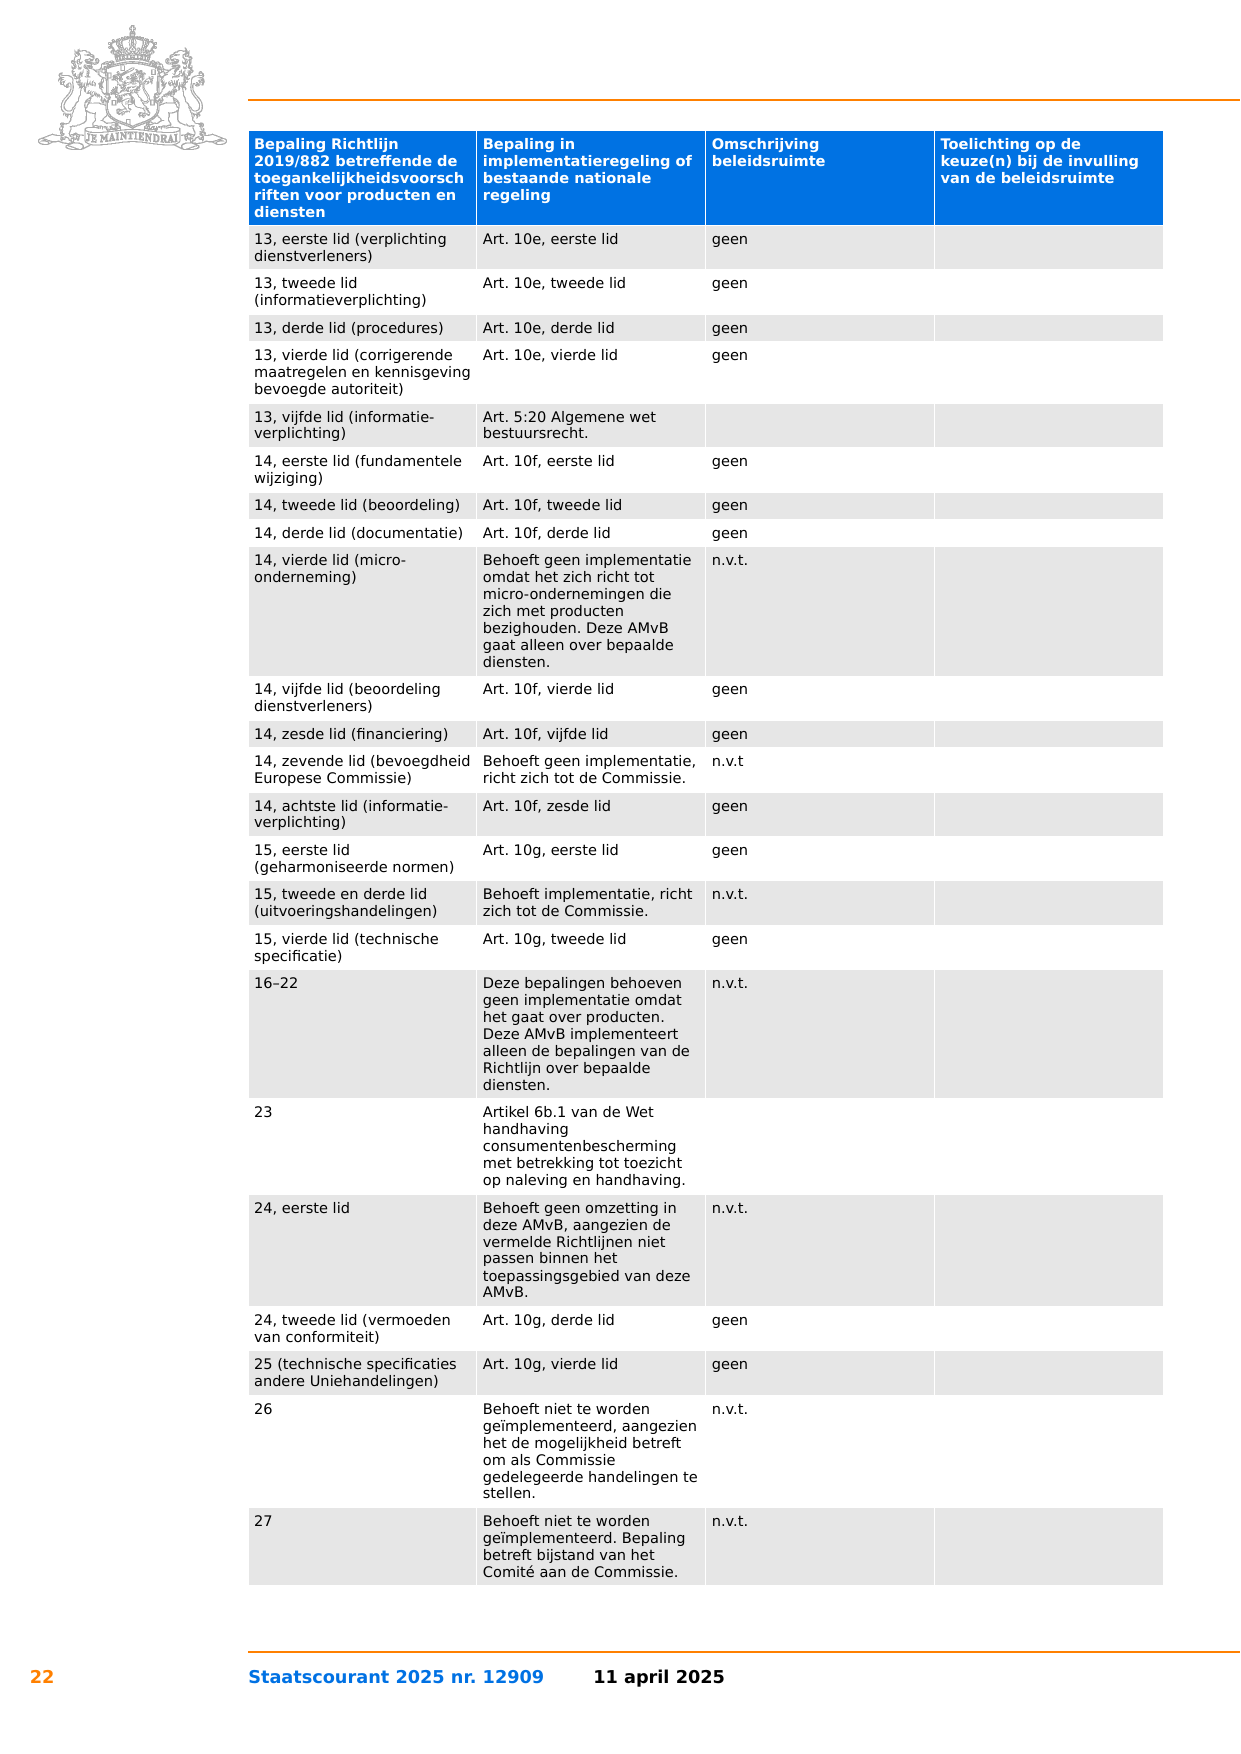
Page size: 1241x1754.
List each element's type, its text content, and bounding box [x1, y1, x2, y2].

table_cell Behoeft implementatie, richt zich tot de Commissie. [477, 881, 705, 925]
table_cell 14, vierde lid (micro-onderneming) [249, 547, 476, 676]
table_cell 13, tweede lid (informatieverplichting) [249, 271, 476, 314]
table_cell n.v.t. [706, 547, 934, 676]
table_cell 14, zevende lid (bevoegdheid Europese Commissie) [249, 748, 476, 792]
table_cell Art. 10f, eerste lid [477, 448, 705, 491]
table_cell n.v.t. [706, 1508, 934, 1585]
table_cell [935, 970, 1163, 1098]
table_cell geen [706, 315, 934, 341]
table_cell 14, tweede lid (beoordeling) [249, 493, 476, 519]
table_cell Behoeft geen implementatie, richt zich tot de Commissie. [477, 748, 705, 792]
table_cell Art. 10e, tweede lid [477, 271, 705, 314]
table_cell [935, 748, 1163, 792]
table_cell geen [706, 926, 934, 969]
table_cell Behoeft niet te worden geïmplementeerd. Bepaling betreft bijstand van het Comité aan de Commissie. [477, 1508, 705, 1585]
table_cell Art. 5:20 Algemene wet bestuursrecht. [477, 404, 705, 447]
table_cell n.v.t. [706, 1396, 934, 1507]
table_cell 13, eerste lid (verplichting dienstverleners) [249, 226, 476, 269]
picture [38, 25, 227, 150]
table_cell n.v.t. [706, 881, 934, 925]
table_cell geen [706, 837, 934, 880]
table_cell [935, 1351, 1163, 1395]
table_cell [935, 1396, 1163, 1507]
table_cell 13, derde lid (procedures) [249, 315, 476, 341]
table_cell 14, vijfde lid (beoordeling dienstverleners) [249, 677, 476, 720]
table_cell n.v.t. [706, 1195, 934, 1306]
table_cell geen [706, 343, 934, 403]
table_cell Art. 10f, derde lid [477, 520, 705, 546]
table_cell Art. 10g, eerste lid [477, 837, 705, 880]
table_header Omschrijving beleidsruimte [706, 131, 934, 225]
table_cell 13, vijfde lid (informatie-verplichting) [249, 404, 476, 447]
table_cell [935, 493, 1163, 519]
table_cell geen [706, 493, 934, 519]
table_cell 13, vierde lid (corrigerende maatregelen en kennisgeving bevoegde autoriteit) [249, 343, 476, 403]
table_cell Art. 10e, eerste lid [477, 226, 705, 269]
table_cell Art. 10f, zesde lid [477, 793, 705, 836]
table_cell geen [706, 520, 934, 546]
table_cell geen [706, 677, 934, 720]
table_cell [935, 881, 1163, 925]
table_cell [706, 1100, 934, 1194]
table_cell 14, eerste lid (fundamentele wijziging) [249, 448, 476, 491]
table_cell [935, 547, 1163, 676]
table_cell Art. 10g, vierde lid [477, 1351, 705, 1395]
table_cell Art. 10f, vierde lid [477, 677, 705, 720]
table_cell [935, 1508, 1163, 1585]
table_header Bepaling in implementatieregeling of bestaande nationale regeling [477, 131, 705, 225]
table_cell geen [706, 226, 934, 269]
table_cell 15, vierde lid (technische specificatie) [249, 926, 476, 969]
table_cell 14, derde lid (documentatie) [249, 520, 476, 546]
table_cell geen [706, 721, 934, 747]
table_cell geen [706, 1307, 934, 1350]
table_cell geen [706, 271, 934, 314]
table_cell 23 [249, 1100, 476, 1194]
table_cell 14, achtste lid (informatie-verplichting) [249, 793, 476, 836]
table_cell [935, 1100, 1163, 1194]
table_cell Art. 10e, vierde lid [477, 343, 705, 403]
table_cell 24, eerste lid [249, 1195, 476, 1306]
table_cell 15, tweede en derde lid (uitvoeringshandelingen) [249, 881, 476, 925]
table_cell [935, 315, 1163, 341]
table_cell geen [706, 448, 934, 491]
table_cell 24, tweede lid (vermoeden van conformiteit) [249, 1307, 476, 1350]
table_cell 16–22 [249, 970, 476, 1098]
table_cell [935, 677, 1163, 720]
table_cell [935, 448, 1163, 491]
table_cell geen [706, 793, 934, 836]
table_cell Behoeft niet te worden geïmplementeerd, aangezien het de mogelijkheid betreft om als Commissie gedelegeerde handelingen te stellen. [477, 1396, 705, 1507]
table_cell 14, zesde lid (financiering) [249, 721, 476, 747]
table_cell [935, 721, 1163, 747]
table_cell [935, 1195, 1163, 1306]
table_header Toelichting op de keuze(n) bij de invulling van de beleidsruimte [935, 131, 1163, 225]
table_cell 25 (technische specificaties andere Uniehandelingen) [249, 1351, 476, 1395]
table_cell 15, eerste lid (geharmoniseerde normen) [249, 837, 476, 880]
table_cell Deze bepalingen behoeven geen implementatie omdat het gaat over producten. Deze AMvB implementeert alleen de bepalingen van de Richtlijn over bepaalde diensten. [477, 970, 705, 1098]
table_cell [935, 271, 1163, 314]
table_cell 26 [249, 1396, 476, 1507]
table_cell n.v.t. [706, 970, 934, 1098]
table_header Bepaling Richtlijn 2019/882 betreffende de toegankelijkheidsvoorschriften voor producten en diensten [249, 131, 476, 225]
table_cell Art. 10f, vijfde lid [477, 721, 705, 747]
table_cell geen [706, 1351, 934, 1395]
table_cell [935, 793, 1163, 836]
table_cell [935, 1307, 1163, 1350]
table_cell Behoeft geen omzetting in deze AMvB, aangezien de vermelde Richtlijnen niet passen binnen het toepassingsgebied van deze AMvB. [477, 1195, 705, 1306]
table_cell [935, 926, 1163, 969]
table_cell [935, 837, 1163, 880]
table_cell Behoeft geen implementatie omdat het zich richt tot micro-ondernemingen die zich met producten bezighouden. Deze AMvB gaat alleen over bepaalde diensten. [477, 547, 705, 676]
table_cell Artikel 6b.1 van de Wet handhaving consumentenbescherming met betrekking tot toezicht op naleving en handhaving. [477, 1100, 705, 1194]
table_cell 27 [249, 1508, 476, 1585]
table_cell Art. 10g, derde lid [477, 1307, 705, 1350]
table_cell [935, 226, 1163, 269]
table_cell [935, 520, 1163, 546]
table_cell Art. 10f, tweede lid [477, 493, 705, 519]
table_cell [935, 343, 1163, 403]
table_cell [935, 404, 1163, 447]
table_cell [706, 404, 934, 447]
table_cell Art. 10e, derde lid [477, 315, 705, 341]
table_cell Art. 10g, tweede lid [477, 926, 705, 969]
table_cell n.v.t [706, 748, 934, 792]
